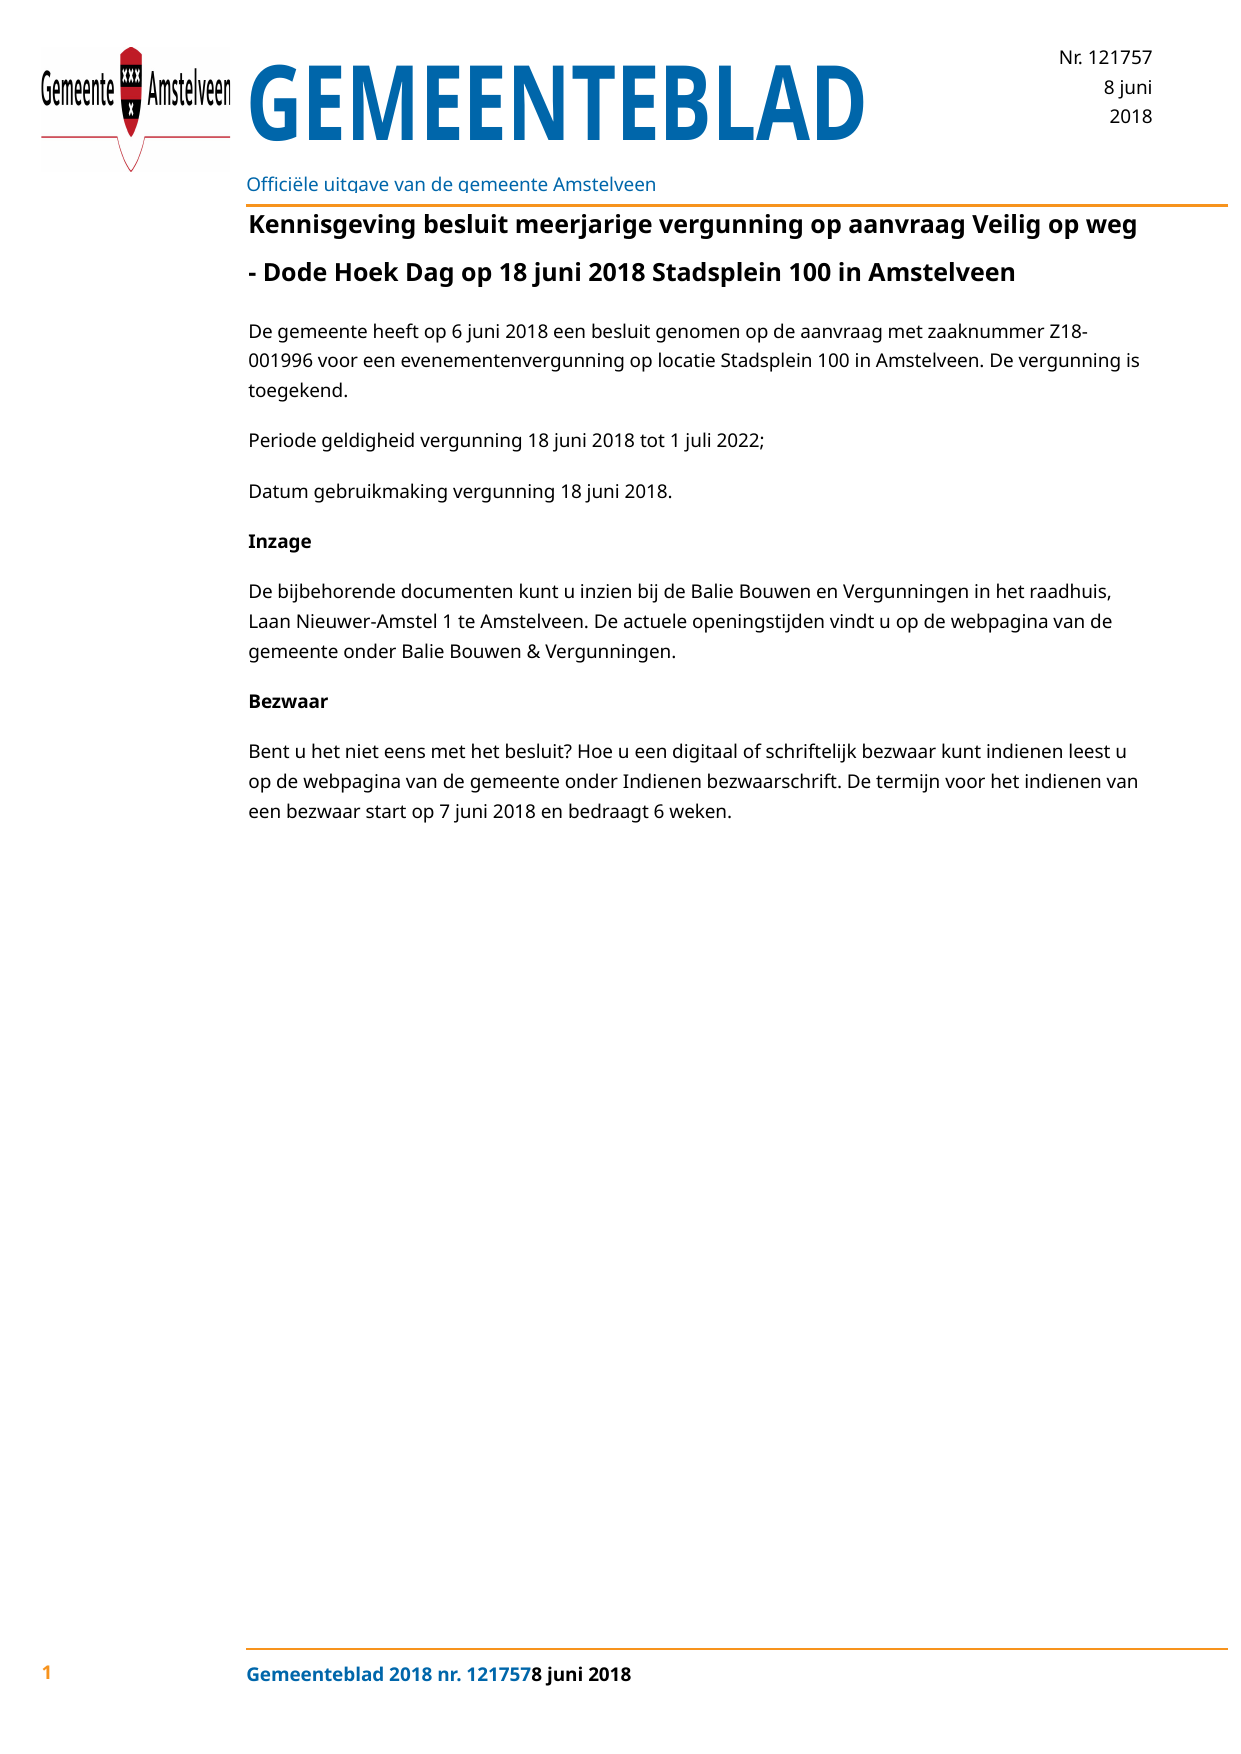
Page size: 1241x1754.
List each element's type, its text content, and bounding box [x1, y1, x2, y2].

picture [41, 47, 231, 172]
text Bezwaar [248, 688, 1152, 714]
text Kennisgeving besluit meerjarige vergunning op aanvraag Veilig op weg - Dode Hoek Dag op 18 juni 2018 Stadsplein 100 in Amstelveen [248, 207, 1152, 288]
text Datum gebruikmaking vergunning 18 juni 2018. [248, 478, 1152, 504]
text Bent u het niet eens met het besluit? Hoe u een digitaal of schriftelijk bezwaar kunt indienen leest u op de webpagina van de gemeente onder Indienen bezwaarschrift. De termijn voor het indienen van een bezwaar start op 7 juni 2018 en bedraagt 6 weken. [248, 739, 1152, 824]
text De gemeente heeft op 6 juni 2018 een besluit genomen op de aanvraag met zaaknummer Z18-001996 voor een evenementenvergunning op locatie Stadsplein 100 in Amstelveen. De vergunning is toegekend. [248, 318, 1152, 403]
text Periode geldigheid vergunning 18 juni 2018 tot 1 juli 2022; [248, 427, 1152, 453]
text De bijbehorende documenten kunt u inzien bij de Balie Bouwen en Vergunningen in het raadhuis, Laan Nieuwer-Amstel 1 te Amstelveen. De actuele openingstijden vindt u op de webpagina van de gemeente onder Balie Bouwen & Vergunningen. [248, 579, 1152, 664]
text Inzage [248, 528, 1152, 554]
